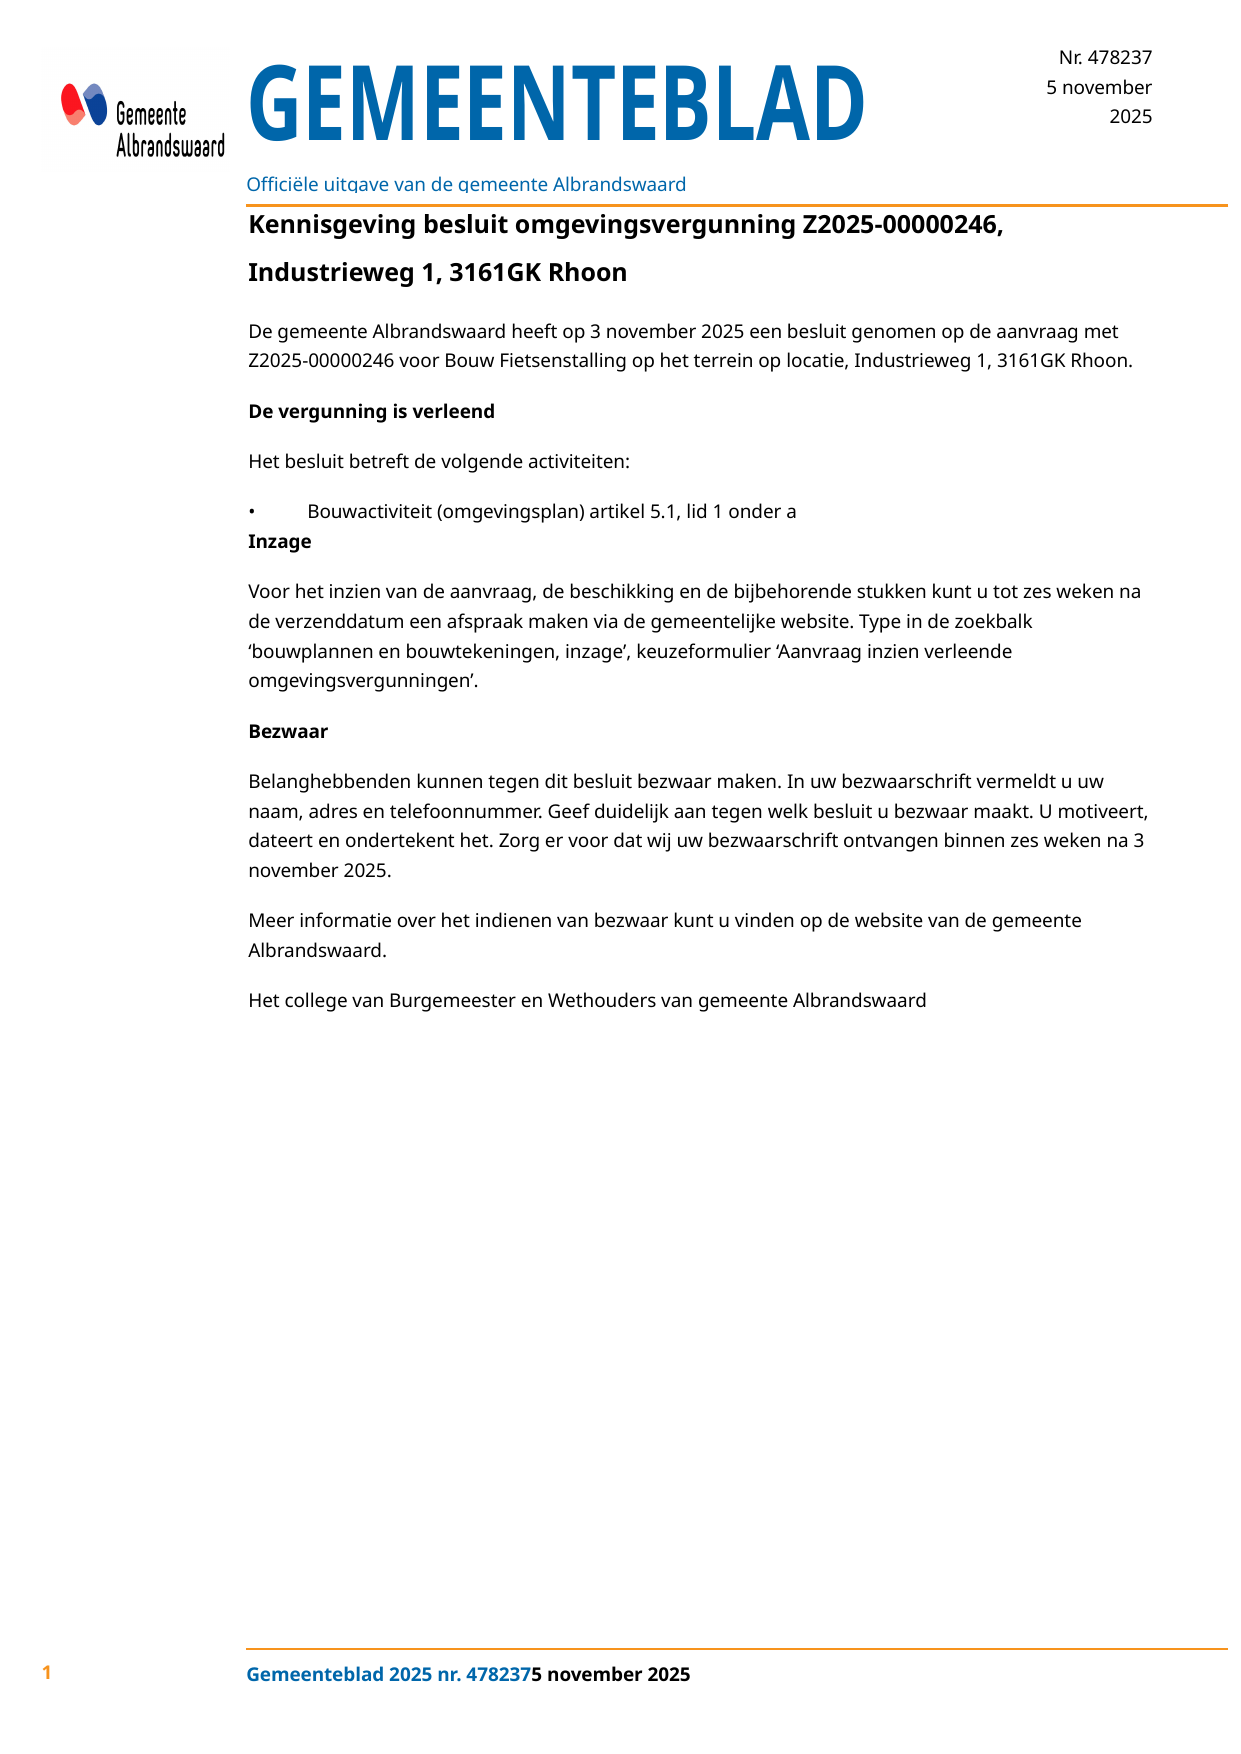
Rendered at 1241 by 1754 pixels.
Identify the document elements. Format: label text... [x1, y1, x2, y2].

text Bezwaar [248, 718, 1152, 744]
text Kennisgeving besluit omgevingsvergunning Z2025-00000246, Industrieweg 1, 3161GK Rhoon [248, 207, 1152, 288]
text Het besluit betreft de volgende activiteiten: [248, 448, 1152, 474]
text Voor het inzien van de aanvraag, de beschikking en de bijbehorende stukken kunt u tot zes weken na de verzenddatum een afspraak maken via de gemeentelijke website. Type in de zoekbalk ‘bouwplannen en bouwtekeningen, inzage’, keuzeformulier ‘Aanvraag inzien verleende omgevingsvergunningen’. [248, 579, 1152, 693]
list Bouwactiviteit (omgevingsplan) artikel 5.1, lid 1 onder a [248, 499, 1152, 524]
text Belanghebbenden kunnen tegen dit besluit bezwaar maken. In uw bezwaarschrift vermeldt u uw naam, adres en telefoonnummer. Geef duidelijk aan tegen welk besluit u bezwaar maakt. U motiveert, dateert en ondertekent het. Zorg er voor dat wij uw bezwaarschrift ontvangen binnen zes weken na 3 november 2025. [248, 768, 1152, 883]
picture [41, 47, 231, 172]
text Meer informatie over het indienen van bezwaar kunt u vinden op de website van de gemeente Albrandswaard. [248, 907, 1152, 963]
text Inzage [248, 528, 1152, 554]
text De vergunning is verleend [248, 398, 1152, 424]
text De gemeente Albrandswaard heeft op 3 november 2025 een besluit genomen op de aanvraag met Z2025-00000246 voor Bouw Fietsenstalling op het terrein op locatie, Industrieweg 1, 3161GK Rhoon. [248, 318, 1152, 373]
text Het college van Burgemeester en Wethouders van gemeente Albrandswaard [248, 987, 1152, 1013]
